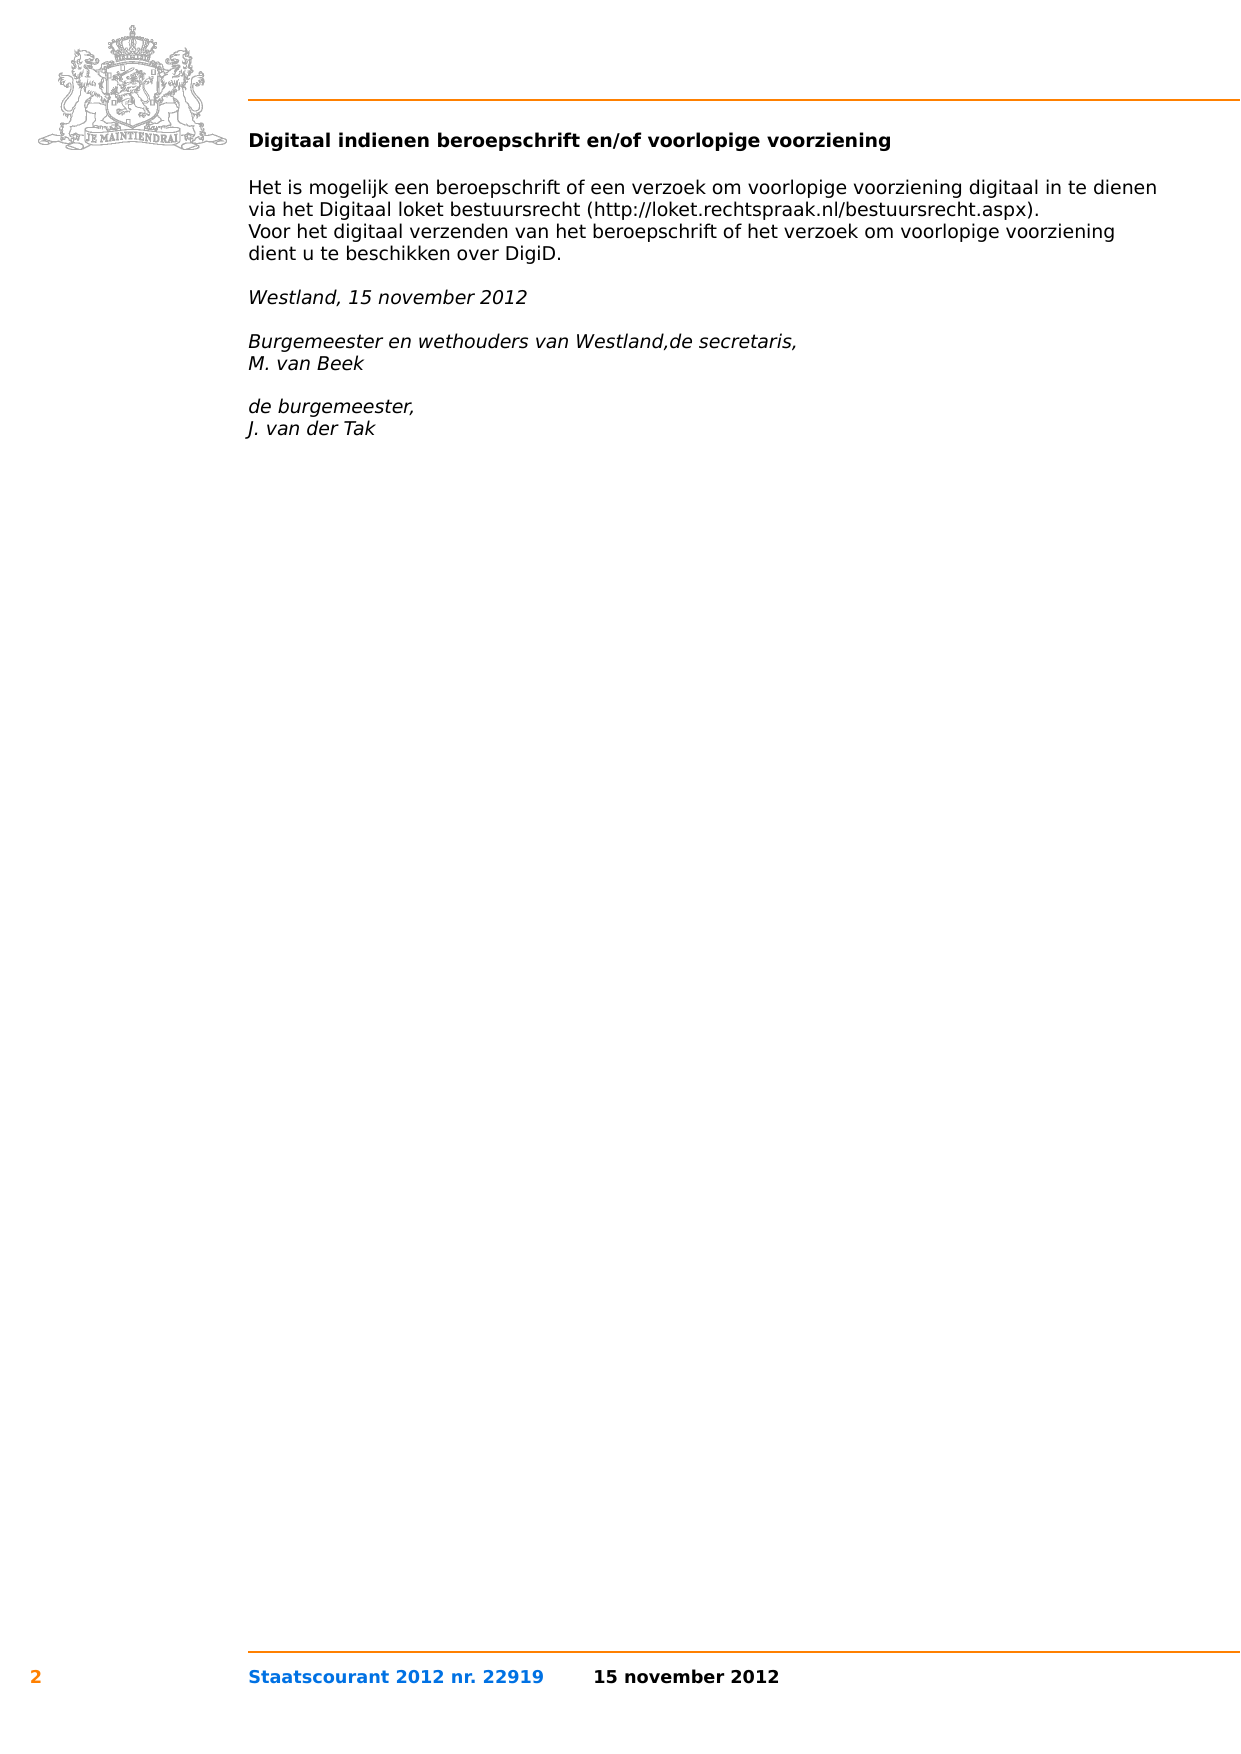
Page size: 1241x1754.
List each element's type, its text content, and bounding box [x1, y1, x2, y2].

text Voor het digitaal verzenden van het beroepschrift of het verzoek om voorlopige voorziening dient u te beschikken over DigiD. [248, 221, 1163, 265]
text Westland, 15 november 2012 [248, 287, 1163, 309]
text de burgemeester, J. van der Tak [248, 396, 1163, 440]
text Het is mogelijk een beroepschrift of een verzoek om voorlopige voorziening digitaal in te dienen via het Digitaal loket bestuursrecht (http://loket.rechtspraak.nl/bestuursrecht.aspx). [248, 177, 1163, 221]
picture [38, 25, 227, 150]
text Burgemeester en wethouders van Westland,de secretaris, M. van Beek [248, 331, 1163, 374]
subtitle Digitaal indienen beroepschrift en/of voorlopige voorziening [248, 130, 1163, 152]
